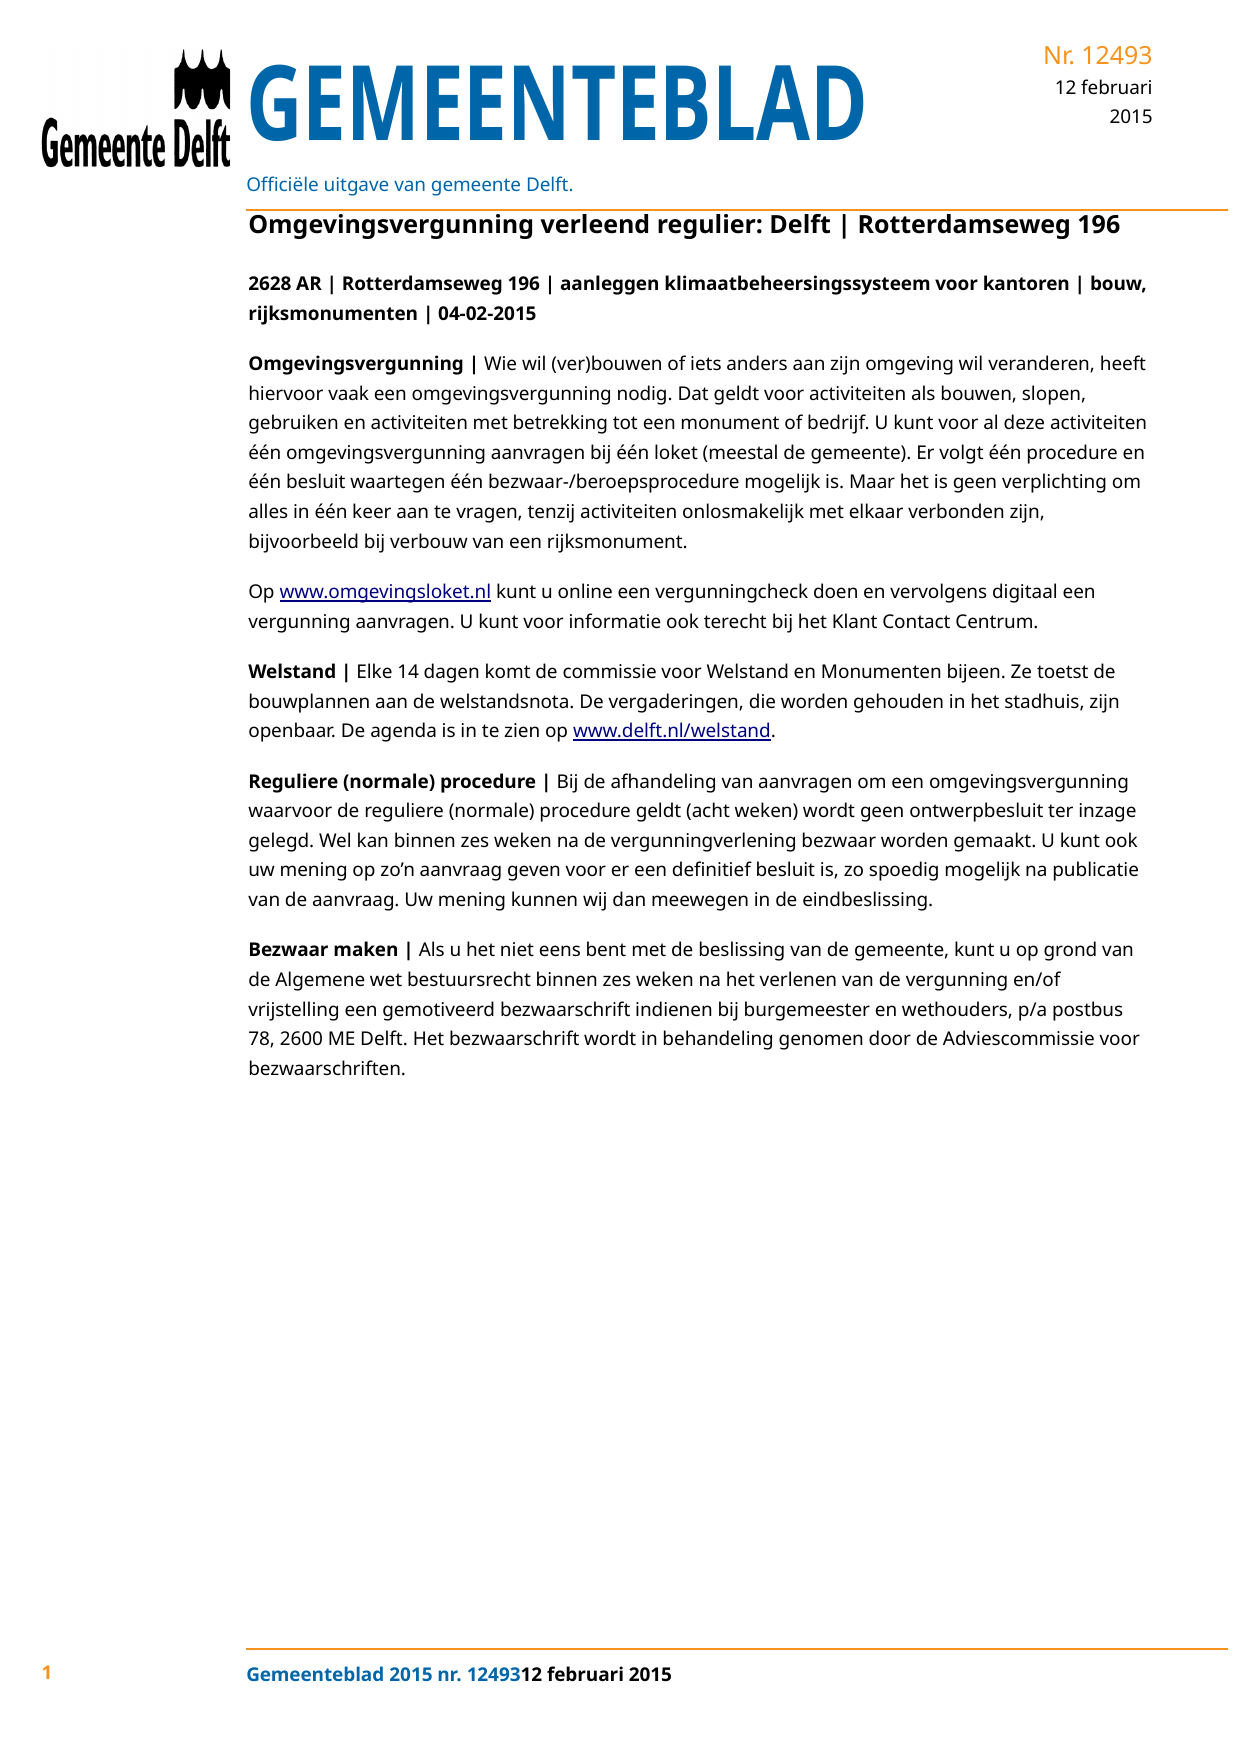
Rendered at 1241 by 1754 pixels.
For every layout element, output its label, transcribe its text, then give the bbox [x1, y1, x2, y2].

text Bezwaar maken | Als u het niet eens bent met de beslissing van de gemeente, kunt u op grond van de Algemene wet bestuursrecht binnen zes weken na het verlenen van de vergunning en/of vrijstelling een gemotiveerd bezwaarschrift indienen bij burgemeester en wethouders, p/a postbus 78, 2600 ME Delft. Het bezwaarschrift wordt in behandeling genomen door de Adviescommissie voor bezwaarschriften. [248, 937, 1152, 1081]
text Omgevingsvergunning verleend regulier: Delft | Rotterdamseweg 196 [248, 211, 1152, 241]
text 2628 AR | Rotterdamseweg 196 | aanleggen klimaatbeheersingssysteem voor kantoren | bouw, rijksmonumenten | 04-02-2015 [248, 270, 1152, 326]
text Omgevingsvergunning | Wie wil (ver)bouwen of iets anders aan zijn omgeving wil veranderen, heeft hiervoor vaak een omgevingsvergunning nodig. Dat geldt voor activiteiten als bouwen, slopen, gebruiken en activiteiten met betrekking tot een monument of bedrijf. U kunt voor al deze activiteiten één omgevingsvergunning aanvragen bij één loket (meestal de gemeente). Er volgt één procedure en één besluit waartegen één bezwaar-/beroepsprocedure mogelijk is. Maar het is geen verplichting om alles in één keer aan te vragen, tenzij activiteiten onlosmakelijk met elkaar verbonden zijn, bijvoorbeeld bij verbouw van een rijksmonument. [248, 350, 1152, 553]
text Reguliere (normale) procedure | Bij de afhandeling van aanvragen om een omgevingsvergunning waarvoor de reguliere (normale) procedure geldt (acht weken) wordt geen ontwerpbesluit ter inzage gelegd. Wel kan binnen zes weken na de vergunningverlening bezwaar worden gemaakt. U kunt ook uw mening op zo’n aanvraag geven voor er een definitief besluit is, zo spoedig mogelijk na publicatie van de aanvraag. Uw mening kunnen wij dan meewegen in de eindbeslissing. [248, 768, 1152, 912]
text Op www.omgevingsloket.nl kunt u online een vergunningcheck doen en vervolgens digitaal een vergunning aanvragen. U kunt voor informatie ook terecht bij het Klant Contact Centrum. [248, 578, 1152, 633]
picture [41, 47, 231, 172]
text Welstand | Elke 14 dagen komt de commissie voor Welstand en Monumenten bijeen. Ze toetst de bouwplannen aan de welstandsnota. De vergaderingen, die worden gehouden in het stadhuis, zijn openbaar. De agenda is in te zien op www.delft.nl/welstand. [248, 658, 1152, 743]
